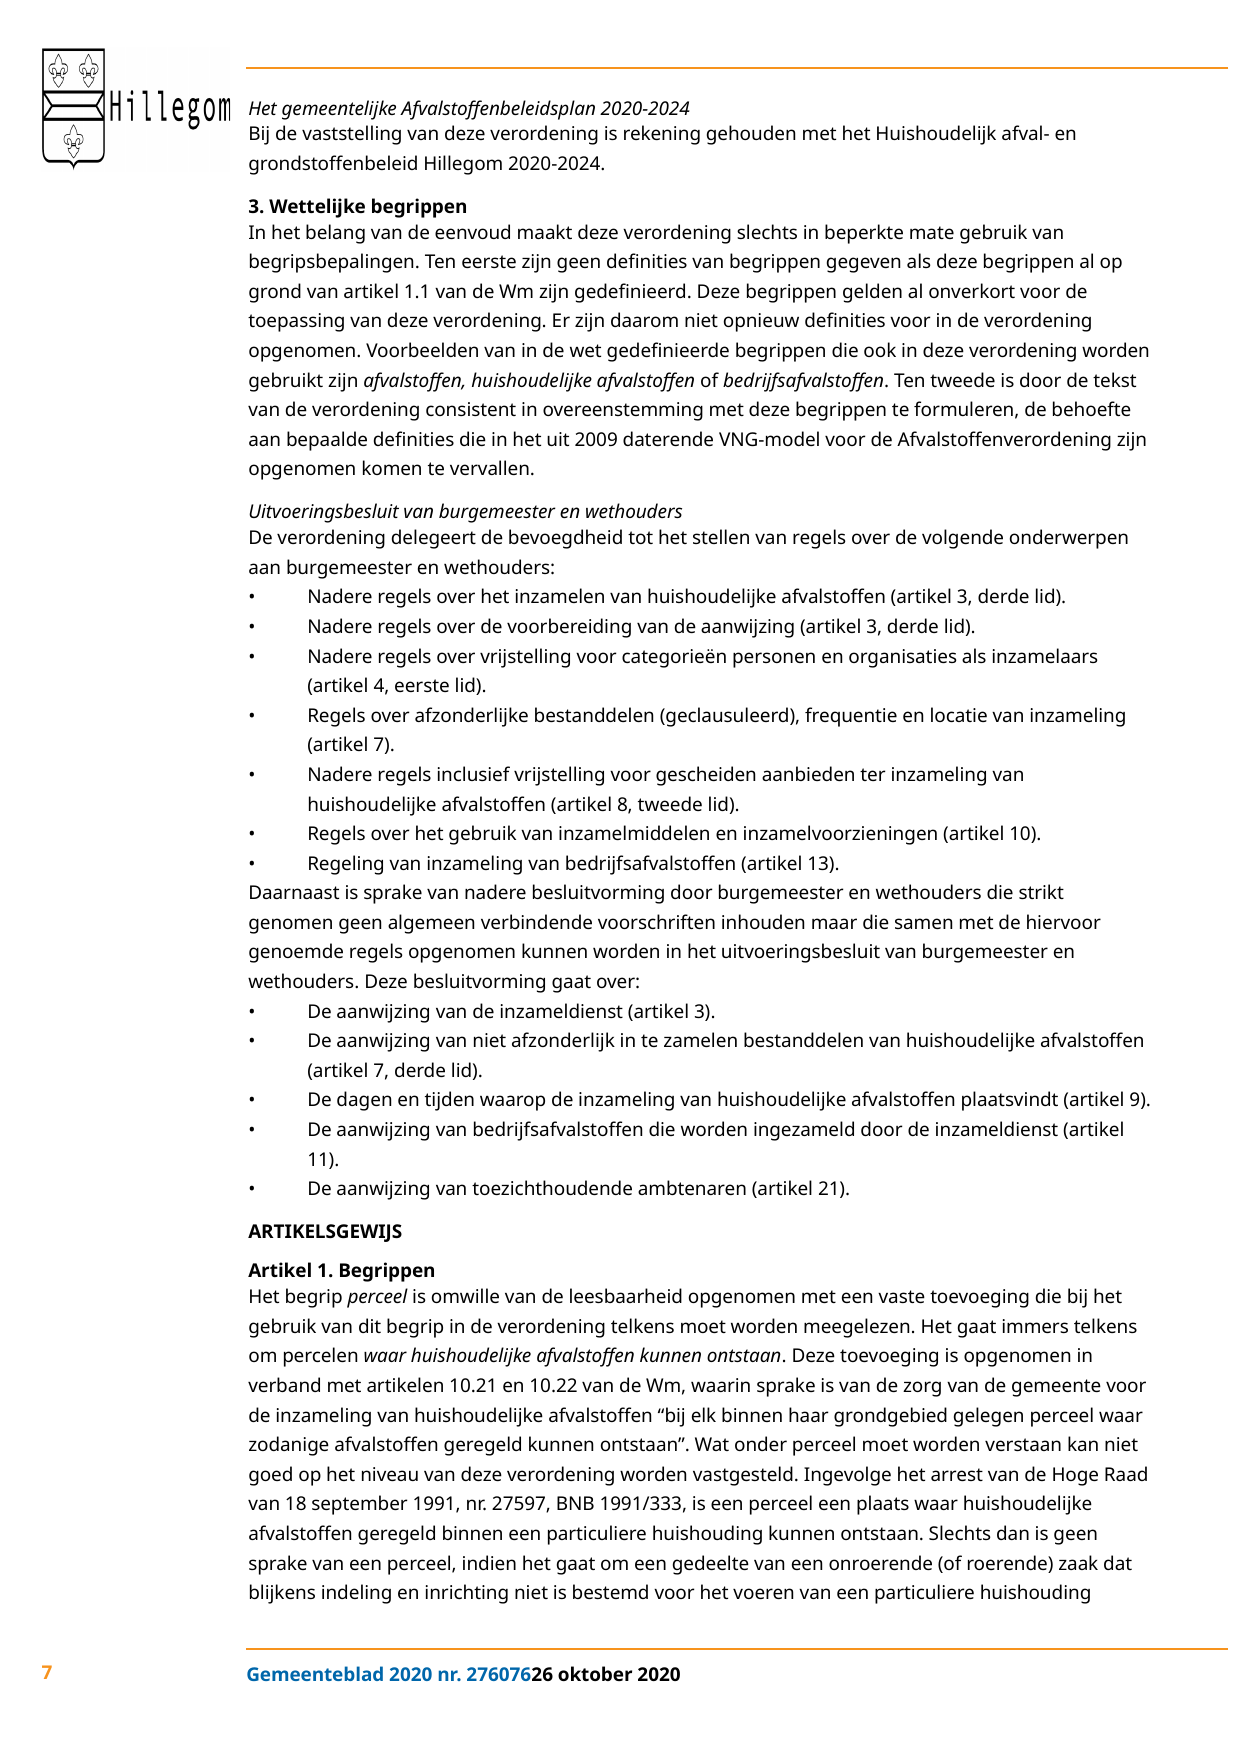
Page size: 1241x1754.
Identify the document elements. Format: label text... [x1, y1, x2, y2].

text In het belang van de eenvoud maakt deze verordening slechts in beperkte mate gebruik van begripsbepalingen. Ten eerste zijn geen definities van begrippen gegeven als deze begrippen al op grond van artikel 1.1 van de Wm zijn gedefinieerd. Deze begrippen gelden al onverkort voor de toepassing van deze verordening. Er zijn daarom niet opnieuw definities voor in de verordening opgenomen. Voorbeelden van in de wet gedefinieerde begrippen die ook in deze verordening worden gebruikt zijn afvalstoffen, huishoudelijke afvalstoffen of bedrijfsafvalstoffen. Ten tweede is door de tekst van de verordening consistent in overeenstemming met deze begrippen te formuleren, de behoefte aan bepaalde definities die in het uit 2009 daterende VNG-model voor de Afvalstoffenverordening zijn opgenomen komen te vervallen. [248, 219, 1152, 481]
list De aanwijzing van niet afzonderlijk in te zamelen bestanddelen van huishoudelijke afvalstoffen (artikel 7, derde lid). [248, 1027, 1152, 1083]
text 3. Wettelijke begrippen [248, 193, 1152, 219]
list Regels over het gebruik van inzamelmiddelen en inzamelvoorzieningen (artikel 10). [248, 820, 1152, 846]
text De verordening delegeert de bevoegdheid tot het stellen van regels over de volgende onderwerpen aan burgemeester en wethouders: [248, 524, 1152, 580]
text Bij de vaststelling van deze verordening is rekening gehouden met het Huishoudelijk afval- en grondstoffenbeleid Hillegom 2020-2024. [248, 121, 1152, 176]
text Het gemeentelijke Afvalstoffenbeleidsplan 2020-2024 [248, 95, 1152, 121]
list De aanwijzing van de inzameldienst (artikel 3). [248, 998, 1152, 1023]
text ARTIKELSGEWIJS [248, 1218, 1152, 1244]
list De aanwijzing van bedrijfsafvalstoffen die worden ingezameld door de inzameldienst (artikel 11). [248, 1116, 1152, 1171]
list De aanwijzing van toezichthoudende ambtenaren (artikel 21). [248, 1175, 1152, 1201]
list Nadere regels over vrijstelling voor categorieën personen en organisaties als inzamelaars (artikel 4, eerste lid). [248, 643, 1152, 698]
text Uitvoeringsbesluit van burgemeester en wethouders [248, 499, 1152, 524]
picture [41, 47, 231, 172]
list Regels over afzonderlijke bestanddelen (geclausuleerd), frequentie en locatie van inzameling (artikel 7). [248, 702, 1152, 757]
text Artikel 1. Begrippen [248, 1258, 1152, 1283]
list Nadere regels inclusief vrijstelling voor gescheiden aanbieden ter inzameling van huishoudelijke afvalstoffen (artikel 8, tweede lid). [248, 761, 1152, 816]
text Het begrip perceel is omwille van de leesbaarheid opgenomen met een vaste toevoeging die bij het gebruik van dit begrip in de verordening telkens moet worden meegelezen. Het gaat immers telkens om percelen waar huishoudelijke afvalstoffen kunnen ontstaan. Deze toevoeging is opgenomen in verband met artikelen 10.21 en 10.22 van de Wm, waarin sprake is van de zorg van de gemeente voor de inzameling van huishoudelijke afvalstoffen “bij elk binnen haar grondgebied gelegen perceel waar zodanige afvalstoffen geregeld kunnen ontstaan”. Wat onder perceel moet worden verstaan kan niet goed op het niveau van deze verordening worden vastgesteld. Ingevolge het arrest van de Hoge Raad van 18 september 1991, nr. 27597, BNB 1991/333, is een perceel een plaats waar huishoudelijke afvalstoffen geregeld binnen een particuliere huishouding kunnen ontstaan. Slechts dan is geen sprake van een perceel, indien het gaat om een gedeelte van een onroerende (of roerende) zaak dat blijkens indeling en inrichting niet is bestemd voor het voeren van een particuliere huishouding [248, 1283, 1152, 1605]
text Daarnaast is sprake van nadere besluitvorming door burgemeester en wethouders die strikt genomen geen algemeen verbindende voorschriften inhouden maar die samen met de hiervoor genoemde regels opgenomen kunnen worden in het uitvoeringsbesluit van burgemeester en wethouders. Deze besluitvorming gaat over: [248, 879, 1152, 994]
list De dagen en tijden waarop de inzameling van huishoudelijke afvalstoffen plaatsvindt (artikel 9). [248, 1087, 1152, 1112]
list Nadere regels over de voorbereiding van de aanwijzing (artikel 3, derde lid). [248, 613, 1152, 639]
list Regeling van inzameling van bedrijfsafvalstoffen (artikel 13). [248, 850, 1152, 876]
list Nadere regels over het inzamelen van huishoudelijke afvalstoffen (artikel 3, derde lid). [248, 584, 1152, 609]
